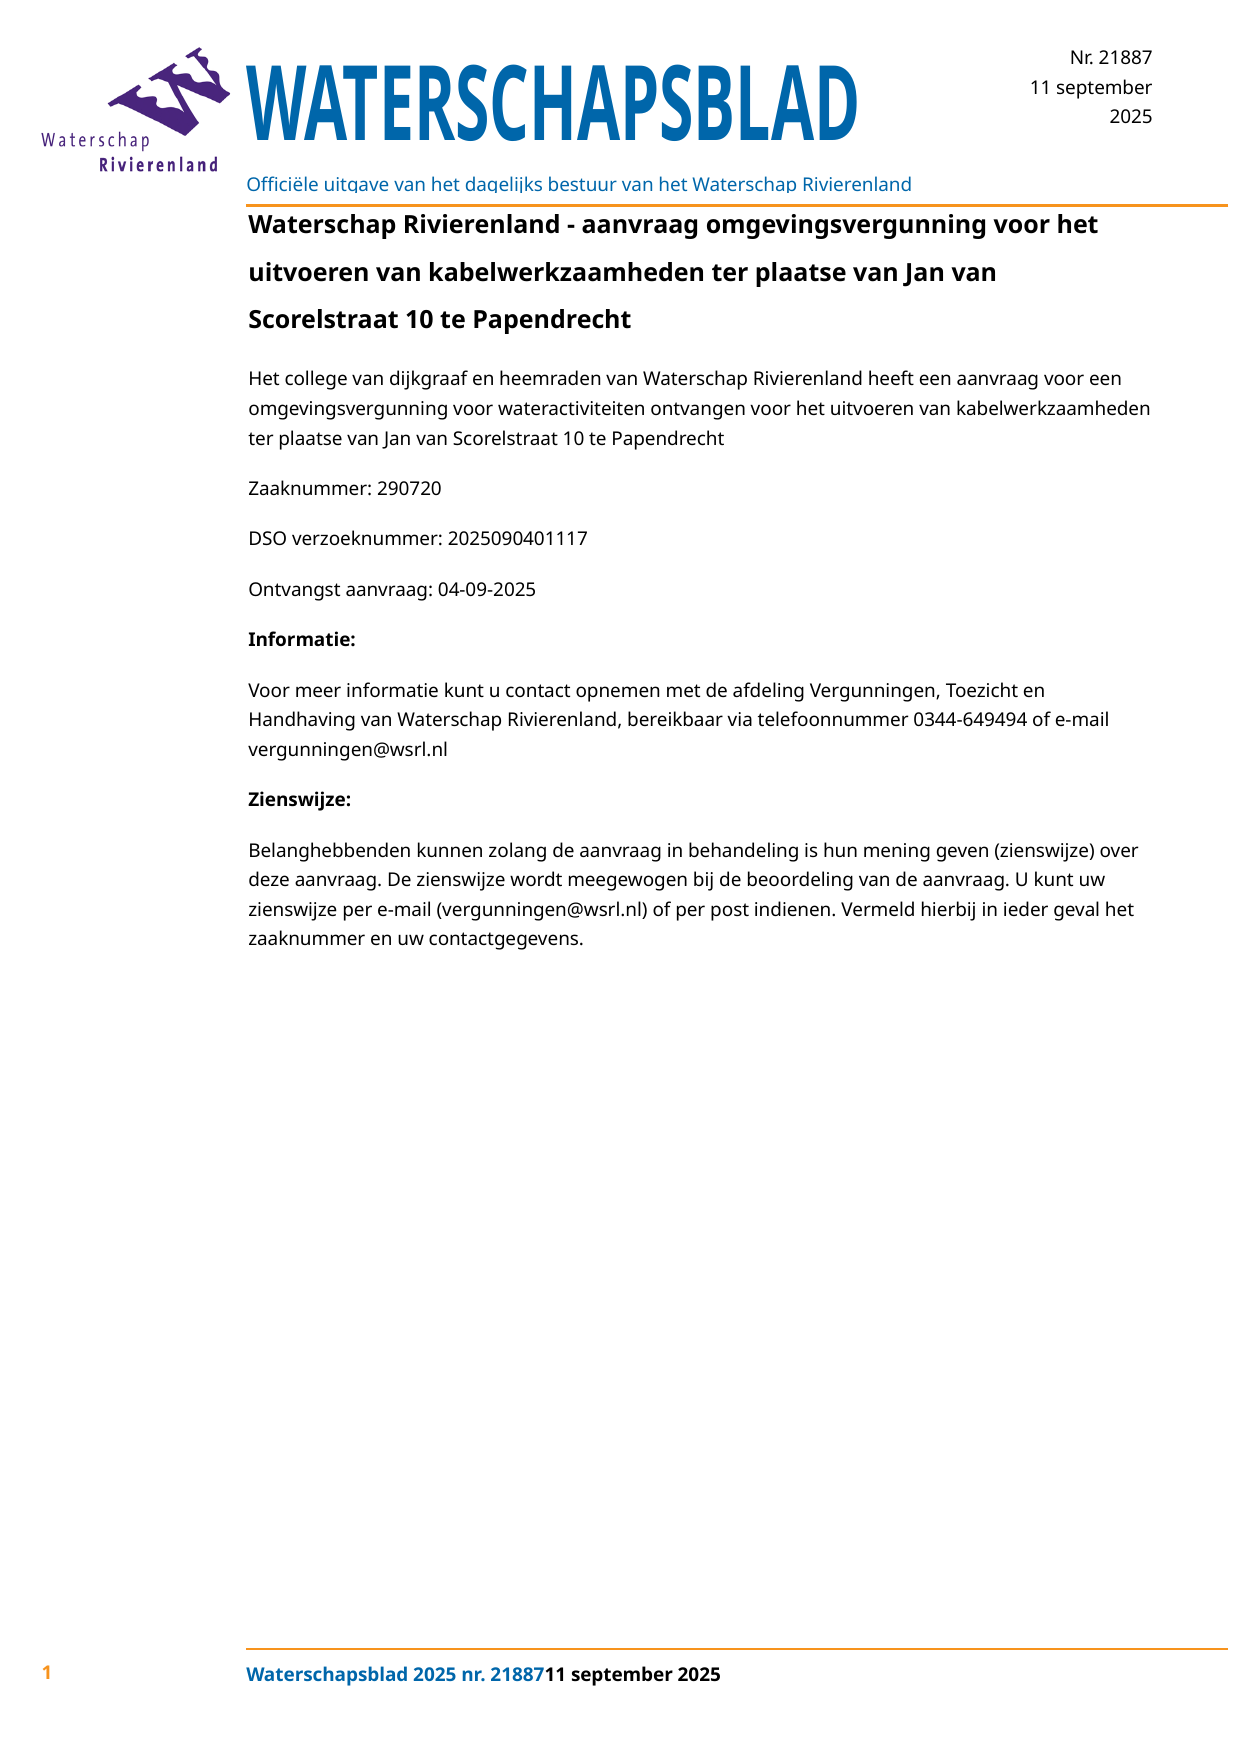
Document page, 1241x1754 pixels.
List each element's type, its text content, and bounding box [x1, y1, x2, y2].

text DSO verzoeknummer: 2025090401117 [248, 526, 1152, 551]
text Belanghebbenden kunnen zolang de aanvraag in behandeling is hun mening geven (zienswijze) over deze aanvraag. De zienswijze wordt meegewogen bij de beoordeling van de aanvraag. U kunt uw zienswijze per e-mail (vergunningen@wsrl.nl) of per post indienen. Vermeld hierbij in ieder geval het zaaknummer en uw contactgegevens. [248, 837, 1152, 951]
picture [41, 47, 231, 172]
text Waterschap Rivierenland - aanvraag omgevingsvergunning voor het uitvoeren van kabelwerkzaamheden ter plaatse van Jan van Scorelstraat 10 te Papendrecht [248, 207, 1152, 336]
text Zaaknummer: 290720 [248, 475, 1152, 501]
text Voor meer informatie kunt u contact opnemen met de afdeling Vergunningen, Toezicht en Handhaving van Waterschap Rivierenland, bereikbaar via telefoonnummer 0344-649494 of e-mail vergunningen@wsrl.nl [248, 677, 1152, 762]
text Zienswijze: [248, 786, 1152, 812]
text Informatie: [248, 626, 1152, 652]
text Ontvangst aanvraag: 04-09-2025 [248, 576, 1152, 602]
text Het college van dijkgraaf en heemraden van Waterschap Rivierenland heeft een aanvraag voor een omgevingsvergunning voor wateractiviteiten ontvangen voor het uitvoeren van kabelwerkzaamheden ter plaatse van Jan van Scorelstraat 10 te Papendrecht [248, 366, 1152, 450]
